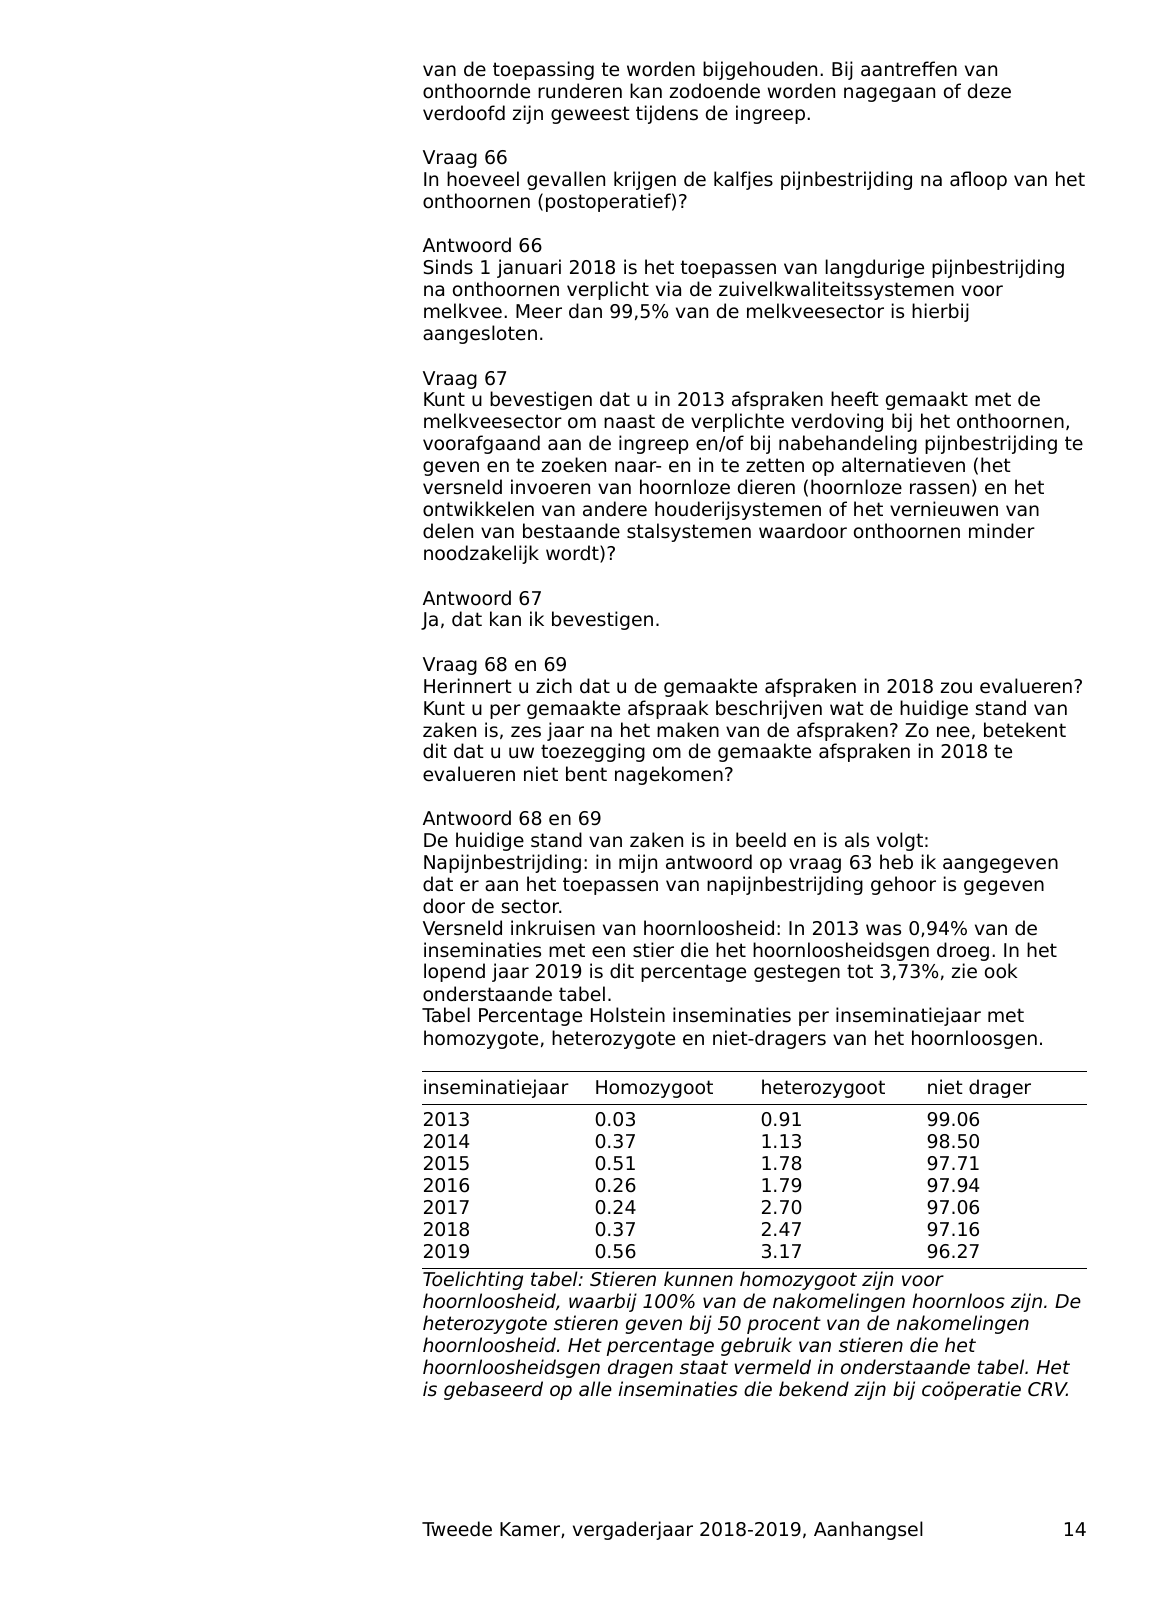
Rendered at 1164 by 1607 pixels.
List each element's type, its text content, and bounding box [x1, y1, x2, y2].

text Kunt u bevestigen dat u in 2013 afspraken heeft gemaakt met de melkveesector om naast de verplichte verdoving bij het onthoornen, voorafgaand aan de ingreep en/of bij nabehandeling pijnbestrijding te geven en te zoeken naar- en in te zetten op alternatieven (het versneld invoeren van hoornloze dieren (hoornloze rassen) en het ontwikkelen van andere houderijsystemen of het vernieuwen van delen van bestaande stalsystemen waardoor onthoornen minder noodzakelijk wordt)? [422, 389, 1087, 565]
table_cell 97.71 [921, 1153, 1087, 1175]
table_header inseminatiejaar [422, 1072, 588, 1104]
table_cell 97.16 [921, 1219, 1087, 1241]
table_cell 2.70 [754, 1197, 921, 1219]
table_cell 97.06 [921, 1197, 1087, 1219]
text Sinds 1 januari 2018 is het toepassen van langdurige pijnbestrijding na onthoornen verplicht via de zuivelkwaliteitssystemen voor melkvee. Meer dan 99,5% van de melkveesector is hierbij aangesloten. [422, 257, 1087, 345]
table_cell 0.37 [588, 1131, 754, 1153]
text Herinnert u zich dat u de gemaakte afspraken in 2018 zou evalueren? [422, 676, 1087, 697]
table_cell 0.24 [588, 1197, 754, 1219]
text Vraag 66 [422, 147, 1087, 169]
table_cell 0.56 [588, 1241, 754, 1268]
table_cell 2014 [422, 1131, 588, 1153]
table_header niet drager [921, 1072, 1087, 1104]
text Vraag 68 en 69 [422, 653, 1087, 676]
table_cell 2013 [422, 1105, 588, 1131]
table_cell Toelichting tabel: Stieren kunnen homozygoot zijn voor hoornloosheid, waarbij 100% van de nakomelingen hoornloos zijn. De heterozygote stieren geven bij 50 procent van de nakomelingen hoornloosheid. Het percentage gebruik van stieren die het hoornloosheidsgen dragen staat vermeld in onderstaande tabel. Het is gebaseerd op alle inseminaties die bekend zijn bij coöperatie CRV. [422, 1269, 1087, 1401]
text Antwoord 68 en 69 [422, 808, 1087, 829]
table_cell 2016 [422, 1175, 588, 1197]
table_cell 0.37 [588, 1219, 754, 1241]
text De huidige stand van zaken is in beeld en is als volgt: [422, 829, 1087, 852]
table_cell 96.27 [921, 1241, 1087, 1268]
table_cell 0.51 [588, 1153, 754, 1175]
table_cell 0.26 [588, 1175, 754, 1197]
table_cell 2.47 [754, 1219, 921, 1241]
table_cell 0.91 [754, 1105, 921, 1131]
text Vraag 67 [422, 367, 1087, 389]
table_cell 0.03 [588, 1105, 754, 1131]
text Kunt u per gemaakte afspraak beschrijven wat de huidige stand van zaken is, zes jaar na het maken van de afspraken? Zo nee, betekent dit dat u uw toezegging om de gemaakte afspraken in 2018 te evalueren niet bent nagekomen? [422, 697, 1087, 785]
table_cell 98.50 [921, 1131, 1087, 1153]
text van de toepassing te worden bijgehouden. Bij aantreffen van onthoornde runderen kan zodoende worden nagegaan of deze verdoofd zijn geweest tijdens de ingreep. [422, 59, 1087, 125]
text Antwoord 66 [422, 235, 1087, 257]
table_header heterozygoot [754, 1072, 921, 1104]
table_cell 1.79 [754, 1175, 921, 1197]
table_cell 99.06 [921, 1105, 1087, 1131]
table_cell 1.78 [754, 1153, 921, 1175]
text Napijnbestrijding: in mijn antwoord op vraag 63 heb ik aangegeven dat er aan het toepassen van napijnbestrijding gehoor is gegeven door de sector. [422, 852, 1087, 917]
text Versneld inkruisen van hoornloosheid: In 2013 was 0,94% van de inseminaties met een stier die het hoornloosheidsgen droeg. In het lopend jaar 2019 is dit percentage gestegen tot 3,73%, zie ook onderstaande tabel. [422, 917, 1087, 1005]
table_cell 1.13 [754, 1131, 921, 1153]
table_cell 97.94 [921, 1175, 1087, 1197]
table_cell 2017 [422, 1197, 588, 1219]
text Tabel Percentage Holstein inseminaties per inseminatiejaar met homozygote, heterozygote en niet-dragers van het hoornloosgen. [422, 1005, 1087, 1049]
table_cell 3.17 [754, 1241, 921, 1268]
table_cell 2015 [422, 1153, 588, 1175]
text Antwoord 67 [422, 587, 1087, 609]
table_header Homozygoot [588, 1072, 754, 1104]
text In hoeveel gevallen krijgen de kalfjes pijnbestrijding na afloop van het onthoornen (postoperatief)? [422, 169, 1087, 213]
table_cell 2018 [422, 1219, 588, 1241]
table_cell 2019 [422, 1241, 588, 1268]
text Ja, dat kan ik bevestigen. [422, 609, 1087, 631]
